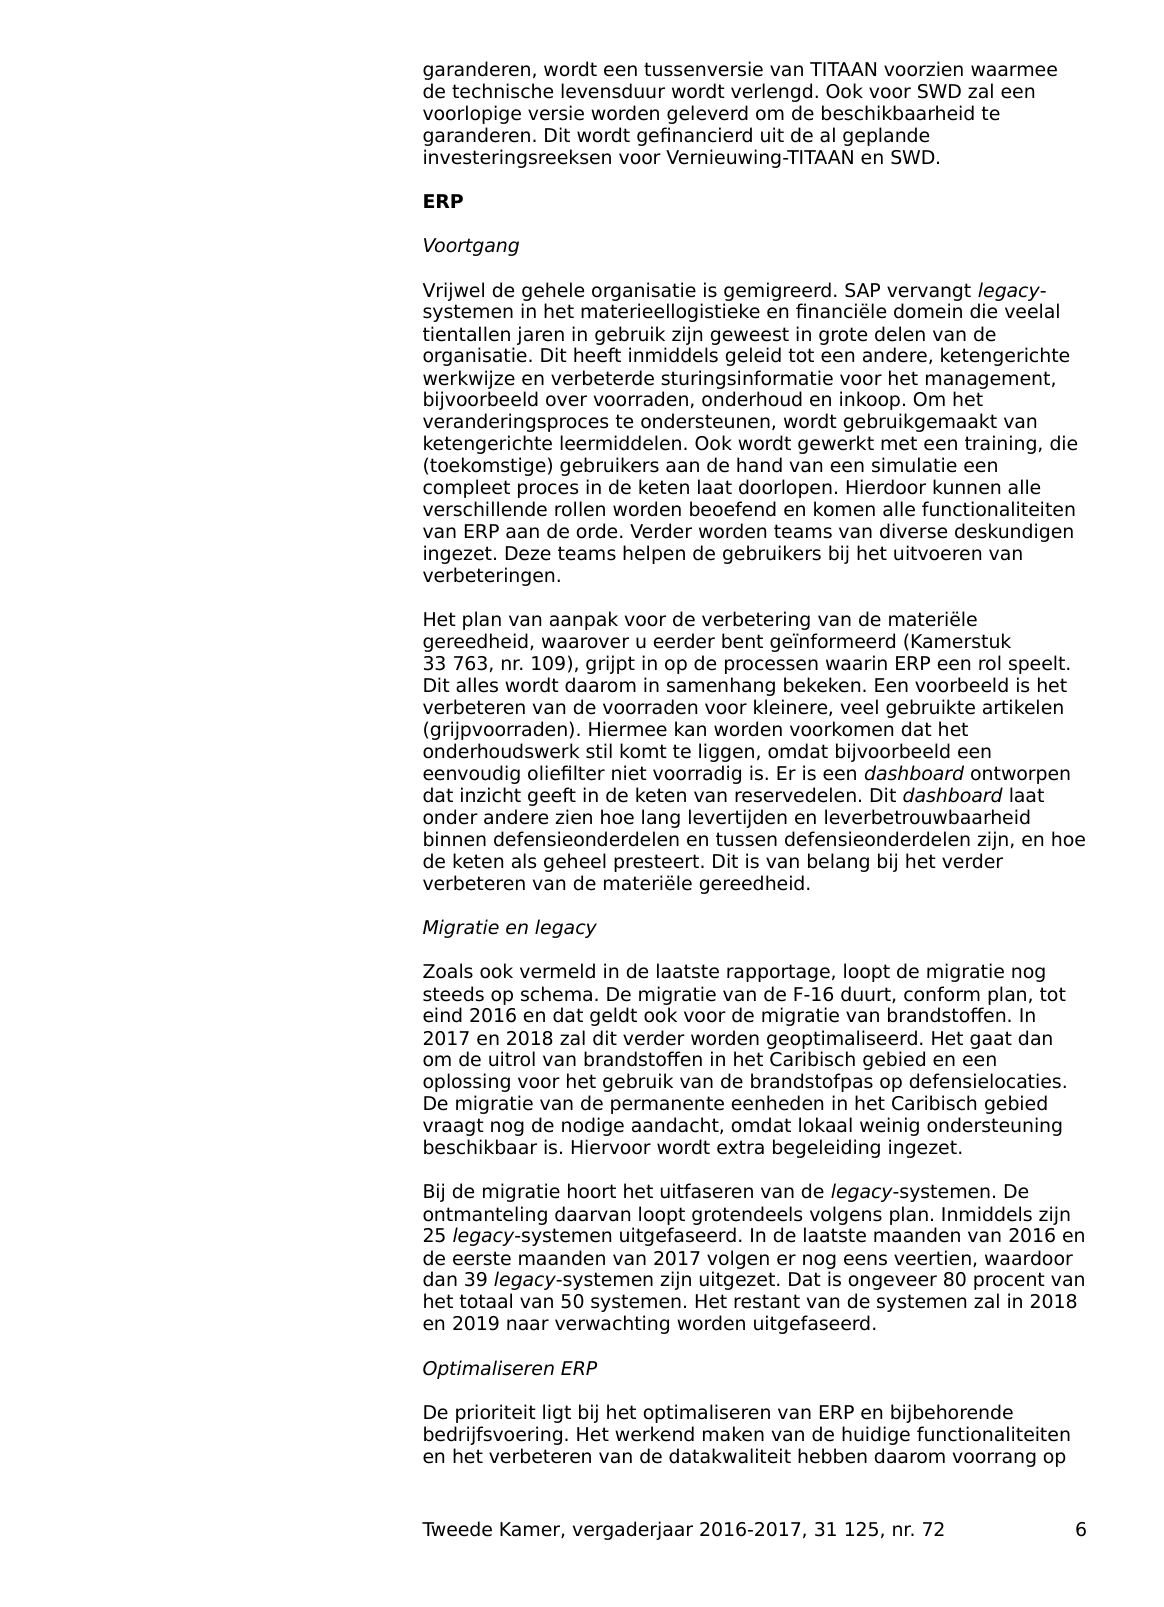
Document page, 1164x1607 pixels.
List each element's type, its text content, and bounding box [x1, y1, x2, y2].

subtitle Migratie en legacy [422, 917, 1087, 939]
subtitle ERP [422, 191, 1087, 213]
text Bij de migratie hoort het uitfaseren van de legacy-systemen. De ontmanteling daarvan loopt grotendeels volgens plan. Inmiddels zijn 25 legacy-systemen uitgefaseerd. In de laatste maanden van 2016 en de eerste maanden van 2017 volgen er nog eens veertien, waardoor dan 39 legacy-systemen zijn uitgezet. Dat is ongeveer 80 procent van het totaal van 50 systemen. Het restant van de systemen zal in 2018 en 2019 naar verwachting worden uitgefaseerd. [422, 1181, 1087, 1335]
text Vrijwel de gehele organisatie is gemigreerd. SAP vervangt legacy-systemen in het materieellogistieke en financiële domein die veelal tientallen jaren in gebruik zijn geweest in grote delen van de organisatie. Dit heeft inmiddels geleid tot een andere, ketengerichte werkwijze en verbeterde sturingsinformatie voor het management, bijvoorbeeld over voorraden, onderhoud en inkoop. Om het veranderingsproces te ondersteunen, wordt gebruikgemaakt van ketengerichte leermiddelen. Ook wordt gewerkt met een training, die (toekomstige) gebruikers aan de hand van een simulatie een compleet proces in de keten laat doorlopen. Hierdoor kunnen alle verschillende rollen worden beoefend en komen alle functionaliteiten van ERP aan de orde. Verder worden teams van diverse deskundigen ingezet. Deze teams helpen de gebruikers bij het uitvoeren van verbeteringen. [422, 279, 1087, 587]
text Zoals ook vermeld in de laatste rapportage, loopt de migratie nog steeds op schema. De migratie van de F-16 duurt, conform plan, tot eind 2016 en dat geldt ook voor de migratie van brandstoffen. In 2017 en 2018 zal dit verder worden geoptimaliseerd. Het gaat dan om de uitrol van brandstoffen in het Caribisch gebied en een oplossing voor het gebruik van de brandstofpas op defensielocaties. De migratie van de permanente eenheden in het Caribisch gebied vraagt nog de nodige aandacht, omdat lokaal weinig ondersteuning beschikbaar is. Hiervoor wordt extra begeleiding ingezet. [422, 961, 1087, 1159]
text Het plan van aanpak voor de verbetering van de materiële gereedheid, waarover u eerder bent geïnformeerd (Kamerstuk 33 763, nr. 109), grijpt in op de processen waarin ERP een rol speelt. Dit alles wordt daarom in samenhang bekeken. Een voorbeeld is het verbeteren van de voorraden voor kleinere, veel gebruikte artikelen (grijpvoorraden). Hiermee kan worden voorkomen dat het onderhoudswerk stil komt te liggen, omdat bijvoorbeeld een eenvoudig oliefilter niet voorradig is. Er is een dashboard ontworpen dat inzicht geeft in de keten van reservedelen. Dit dashboard laat onder andere zien hoe lang levertijden en leverbetrouwbaarheid binnen defensieonderdelen en tussen defensieonderdelen zijn, en hoe de keten als geheel presteert. Dit is van belang bij het verder verbeteren van de materiële gereedheid. [422, 609, 1087, 895]
text garanderen, wordt een tussenversie van TITAAN voorzien waarmee de technische levensduur wordt verlengd. Ook voor SWD zal een voorlopige versie worden geleverd om de beschikbaarheid te garanderen. Dit wordt gefinancierd uit de al geplande investeringsreeksen voor Vernieuwing-TITAAN en SWD. [422, 59, 1087, 169]
subtitle Voortgang [422, 235, 1087, 257]
subtitle Optimaliseren ERP [422, 1357, 1087, 1379]
text De prioriteit ligt bij het optimaliseren van ERP en bijbehorende bedrijfsvoering. Het werkend maken van de huidige functionaliteiten en het verbeteren van de datakwaliteit hebben daarom voorrang op [422, 1402, 1087, 1468]
